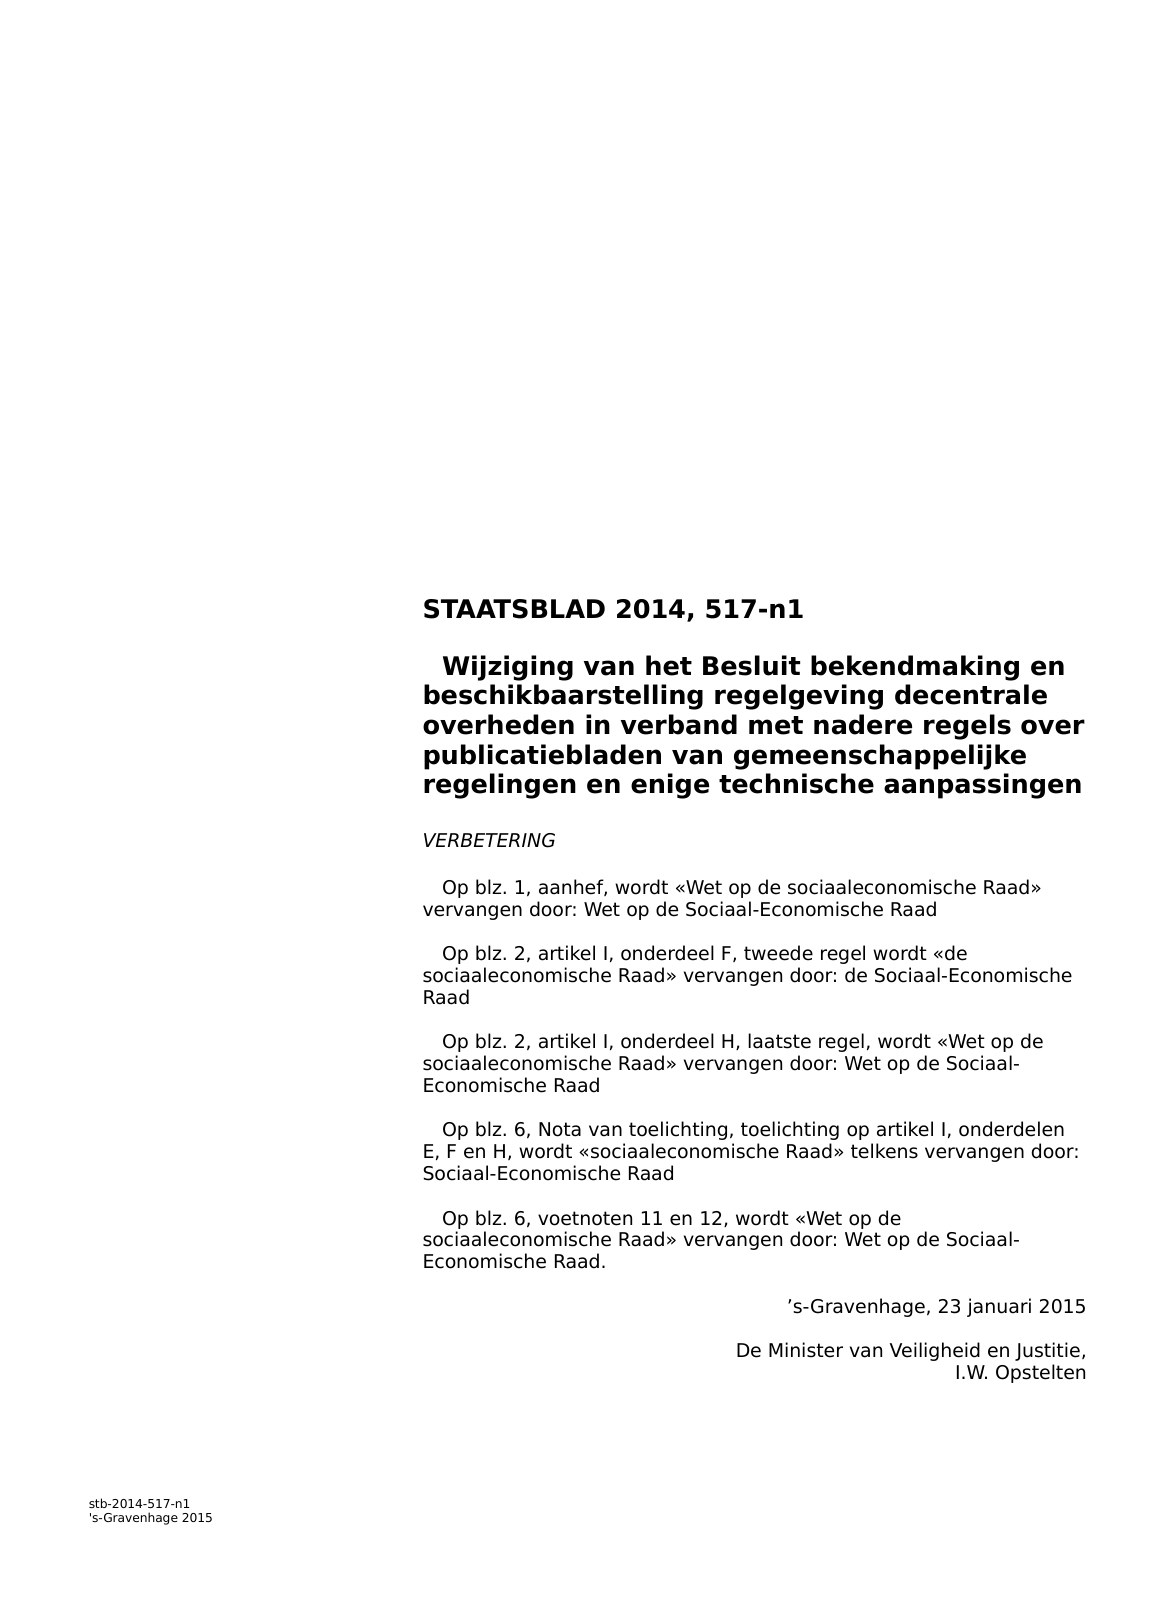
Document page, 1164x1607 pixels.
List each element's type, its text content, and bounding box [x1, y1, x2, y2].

text ’s-Gravenhage, 23 januari 2015 [422, 1296, 1087, 1317]
subtitle VERBETERING [422, 830, 1087, 852]
text Op blz. 2, artikel I, onderdeel F, tweede regel wordt «de sociaaleconomische Raad» vervangen door: de Sociaal-Economische Raad [422, 943, 1087, 1009]
text 's-Gravenhage 2015 [88, 1511, 323, 1525]
text Op blz. 6, Nota van toelichting, toelichting op artikel I, onderdelen E, F en H, wordt «sociaaleconomische Raad» telkens vervangen door: Sociaal-Economische Raad [422, 1119, 1087, 1185]
subtitle STAATSBLAD 2014, 517-n1 [422, 595, 1087, 625]
text Op blz. 1, aanhef, wordt «Wet op de sociaaleconomische Raad» vervangen door: Wet op de Sociaal-Economische Raad [422, 877, 1087, 921]
text De Minister van Veiligheid en Justitie, I.W. Opstelten [422, 1340, 1087, 1384]
text Op blz. 6, voetnoten 11 en 12, wordt «Wet op de sociaaleconomische Raad» vervangen door: Wet op de Sociaal-Economische Raad. [422, 1207, 1087, 1273]
text Wijziging van het Besluit bekendmaking en beschikbaarstelling regelgeving decentrale overheden in verband met nadere regels over publicatiebladen van gemeenschappelijke regelingen en enige technische aanpassingen [422, 651, 1087, 800]
text Op blz. 2, artikel I, onderdeel H, laatste regel, wordt «Wet op de sociaaleconomische Raad» vervangen door: Wet op de Sociaal-Economische Raad [422, 1031, 1087, 1097]
text stb-2014-517-n1 [88, 1497, 323, 1511]
